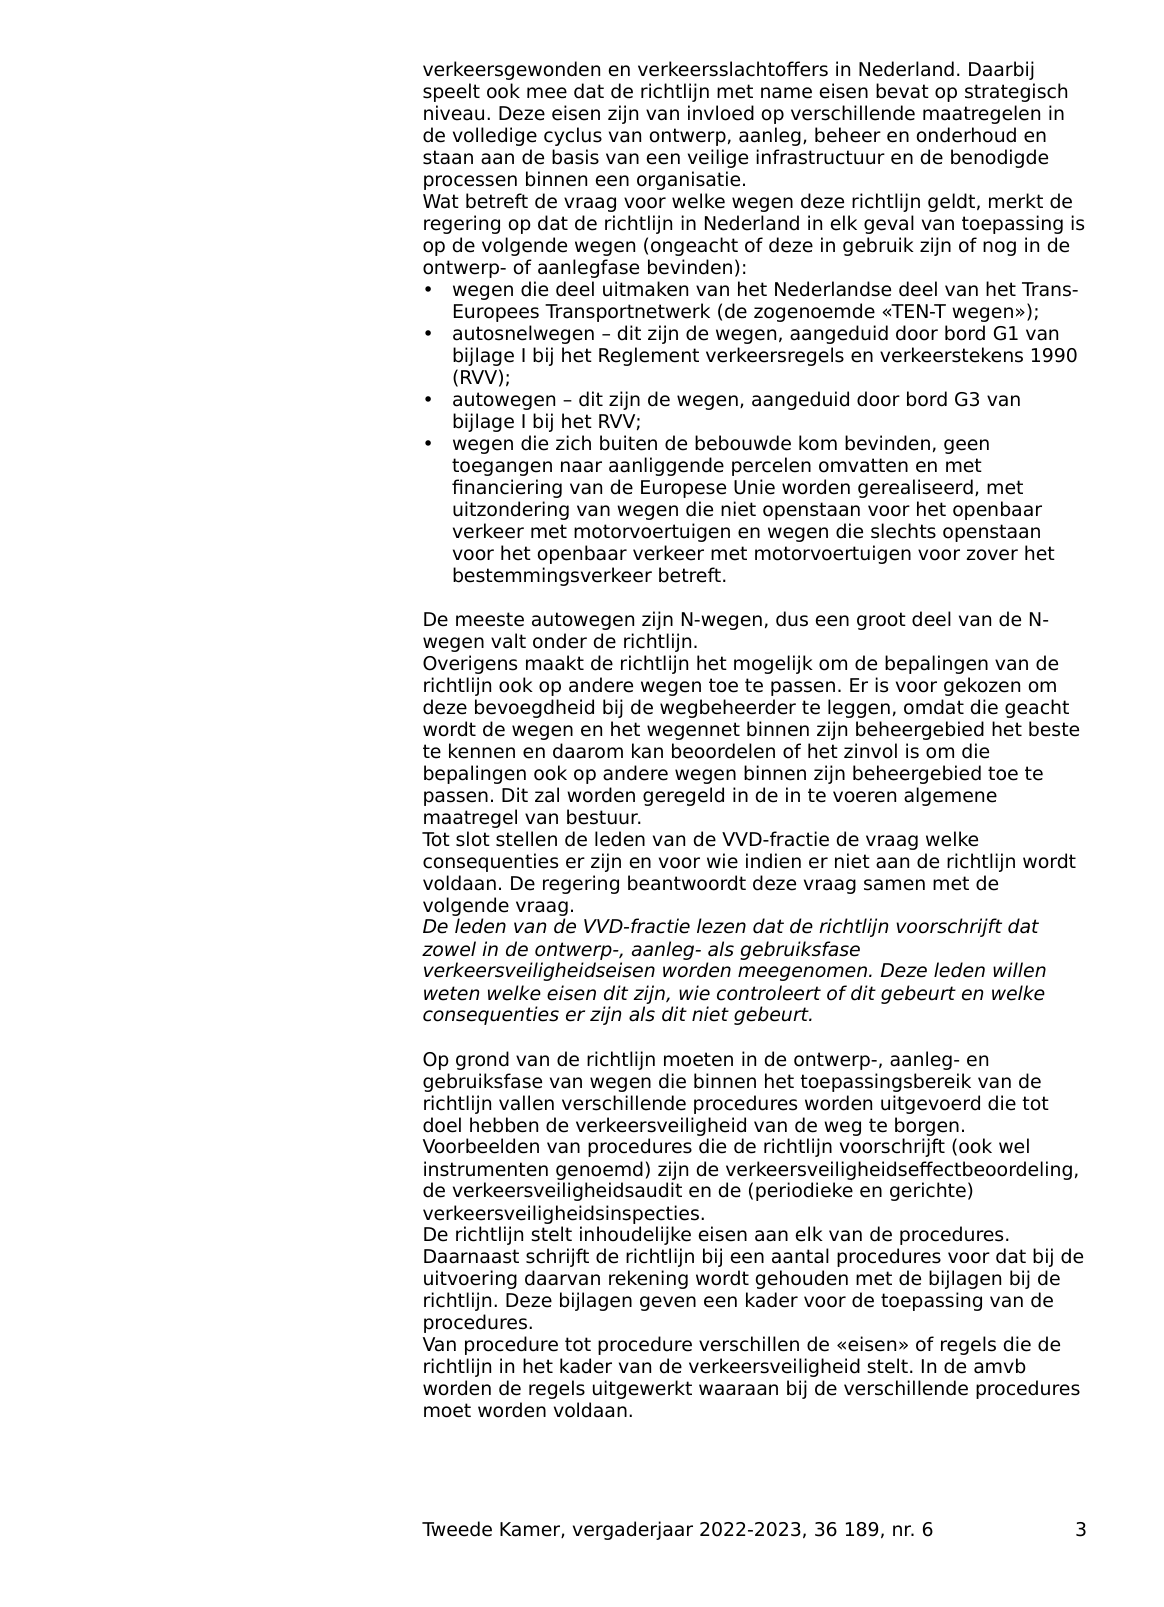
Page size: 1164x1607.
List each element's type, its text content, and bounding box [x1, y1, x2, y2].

text De leden van de VVD-fractie lezen dat de richtlijn voorschrijft dat zowel in de ontwerp-, aanleg- als gebruiksfase verkeersveiligheidseisen worden meegenomen. Deze leden willen weten welke eisen dit zijn, wie controleert of dit gebeurt en welke consequenties er zijn als dit niet gebeurt. [422, 916, 1087, 1026]
text • autowegen – dit zijn de wegen, aangeduid door bord G3 van bijlage I bij het RVV; [422, 389, 1087, 433]
text Van procedure tot procedure verschillen de «eisen» of regels die de richtlijn in het kader van de verkeersveiligheid stelt. In de amvb worden de regels uitgewerkt waaraan bij de verschillende procedures moet worden voldaan. [422, 1334, 1087, 1422]
text • autosnelwegen – dit zijn de wegen, aangeduid door bord G1 van bijlage I bij het Reglement verkeersregels en verkeerstekens 1990 (RVV); [422, 323, 1087, 389]
text • wegen die zich buiten de bebouwde kom bevinden, geen toegangen naar aanliggende percelen omvatten en met financiering van de Europese Unie worden gerealiseerd, met uitzondering van wegen die niet openstaan voor het openbaar verkeer met motorvoertuigen en wegen die slechts openstaan voor het openbaar verkeer met motorvoertuigen voor zover het bestemmingsverkeer betreft. [422, 433, 1087, 587]
text Op grond van de richtlijn moeten in de ontwerp-, aanleg- en gebruiksfase van wegen die binnen het toepassingsbereik van de richtlijn vallen verschillende procedures worden uitgevoerd die tot doel hebben de verkeersveiligheid van de weg te borgen. Voorbeelden van procedures die de richtlijn voorschrijft (ook wel instrumenten genoemd) zijn de verkeersveiligheidseffectbeoordeling, de verkeersveiligheidsaudit en de (periodieke en gerichte) verkeersveiligheidsinspecties. [422, 1048, 1087, 1224]
text Wat betreft de vraag voor welke wegen deze richtlijn geldt, merkt de regering op dat de richtlijn in Nederland in elk geval van toepassing is op de volgende wegen (ongeacht of deze in gebruik zijn of nog in de ontwerp- of aanlegfase bevinden): [422, 191, 1087, 279]
text verkeersgewonden en verkeersslachtoffers in Nederland. Daarbij speelt ook mee dat de richtlijn met name eisen bevat op strategisch niveau. Deze eisen zijn van invloed op verschillende maatregelen in de volledige cyclus van ontwerp, aanleg, beheer en onderhoud en staan aan de basis van een veilige infrastructuur en de benodigde processen binnen een organisatie. [422, 59, 1087, 191]
text De richtlijn stelt inhoudelijke eisen aan elk van de procedures. Daarnaast schrijft de richtlijn bij een aantal procedures voor dat bij de uitvoering daarvan rekening wordt gehouden met de bijlagen bij de richtlijn. Deze bijlagen geven een kader voor de toepassing van de procedures. [422, 1224, 1087, 1334]
text De meeste autowegen zijn N-wegen, dus een groot deel van de N-wegen valt onder de richtlijn. [422, 609, 1087, 653]
text • wegen die deel uitmaken van het Nederlandse deel van het Trans-Europees Transportnetwerk (de zogenoemde «TEN-T wegen»); [422, 279, 1087, 323]
text Tot slot stellen de leden van de VVD-fractie de vraag welke consequenties er zijn en voor wie indien er niet aan de richtlijn wordt voldaan. De regering beantwoordt deze vraag samen met de volgende vraag. [422, 828, 1087, 916]
text Overigens maakt de richtlijn het mogelijk om de bepalingen van de richtlijn ook op andere wegen toe te passen. Er is voor gekozen om deze bevoegdheid bij de wegbeheerder te leggen, omdat die geacht wordt de wegen en het wegennet binnen zijn beheergebied het beste te kennen en daarom kan beoordelen of het zinvol is om die bepalingen ook op andere wegen binnen zijn beheergebied toe te passen. Dit zal worden geregeld in de in te voeren algemene maatregel van bestuur. [422, 653, 1087, 828]
